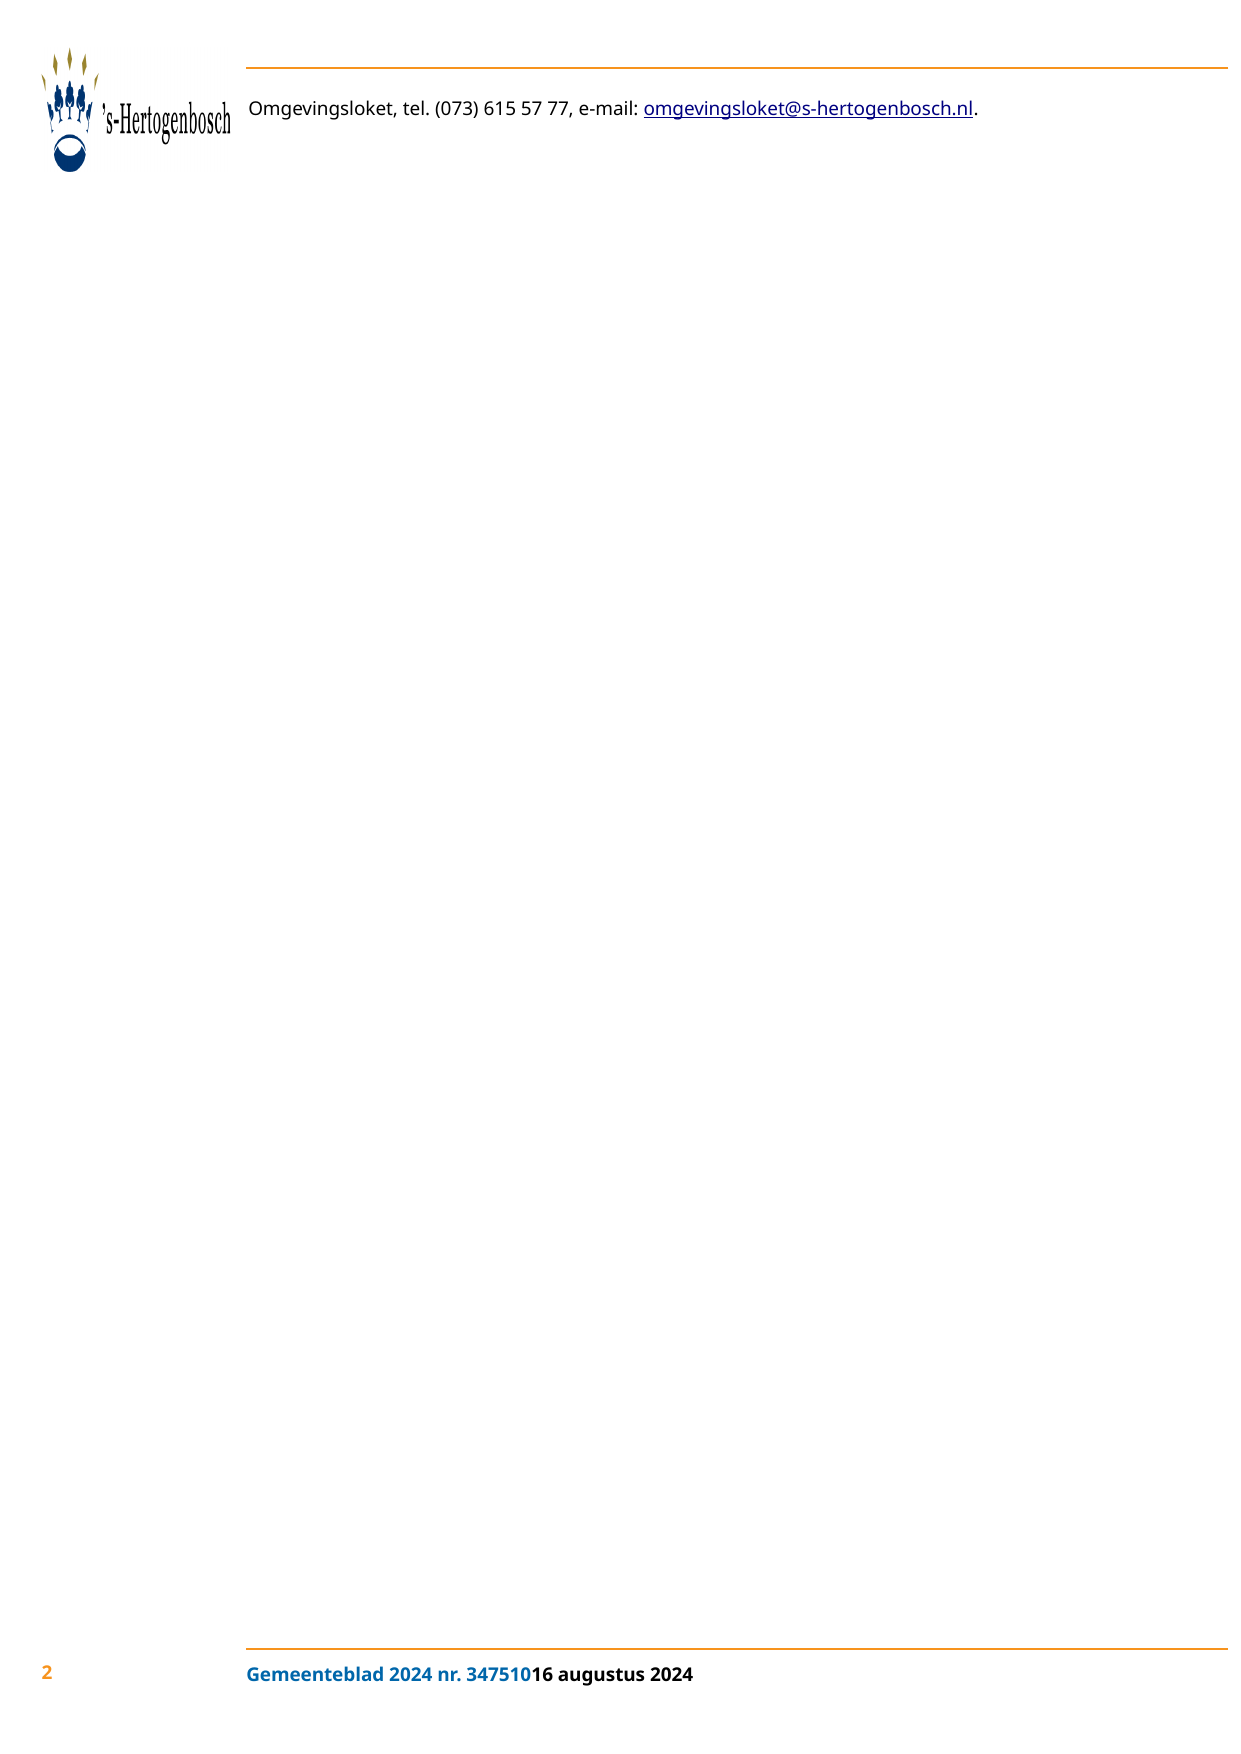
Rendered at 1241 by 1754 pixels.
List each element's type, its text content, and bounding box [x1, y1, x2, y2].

picture [41, 47, 231, 172]
text Omgevingsloket, tel. (073) 615 57 77, e-mail: omgevingsloket@s-hertogenbosch.nl. [248, 95, 1152, 121]
